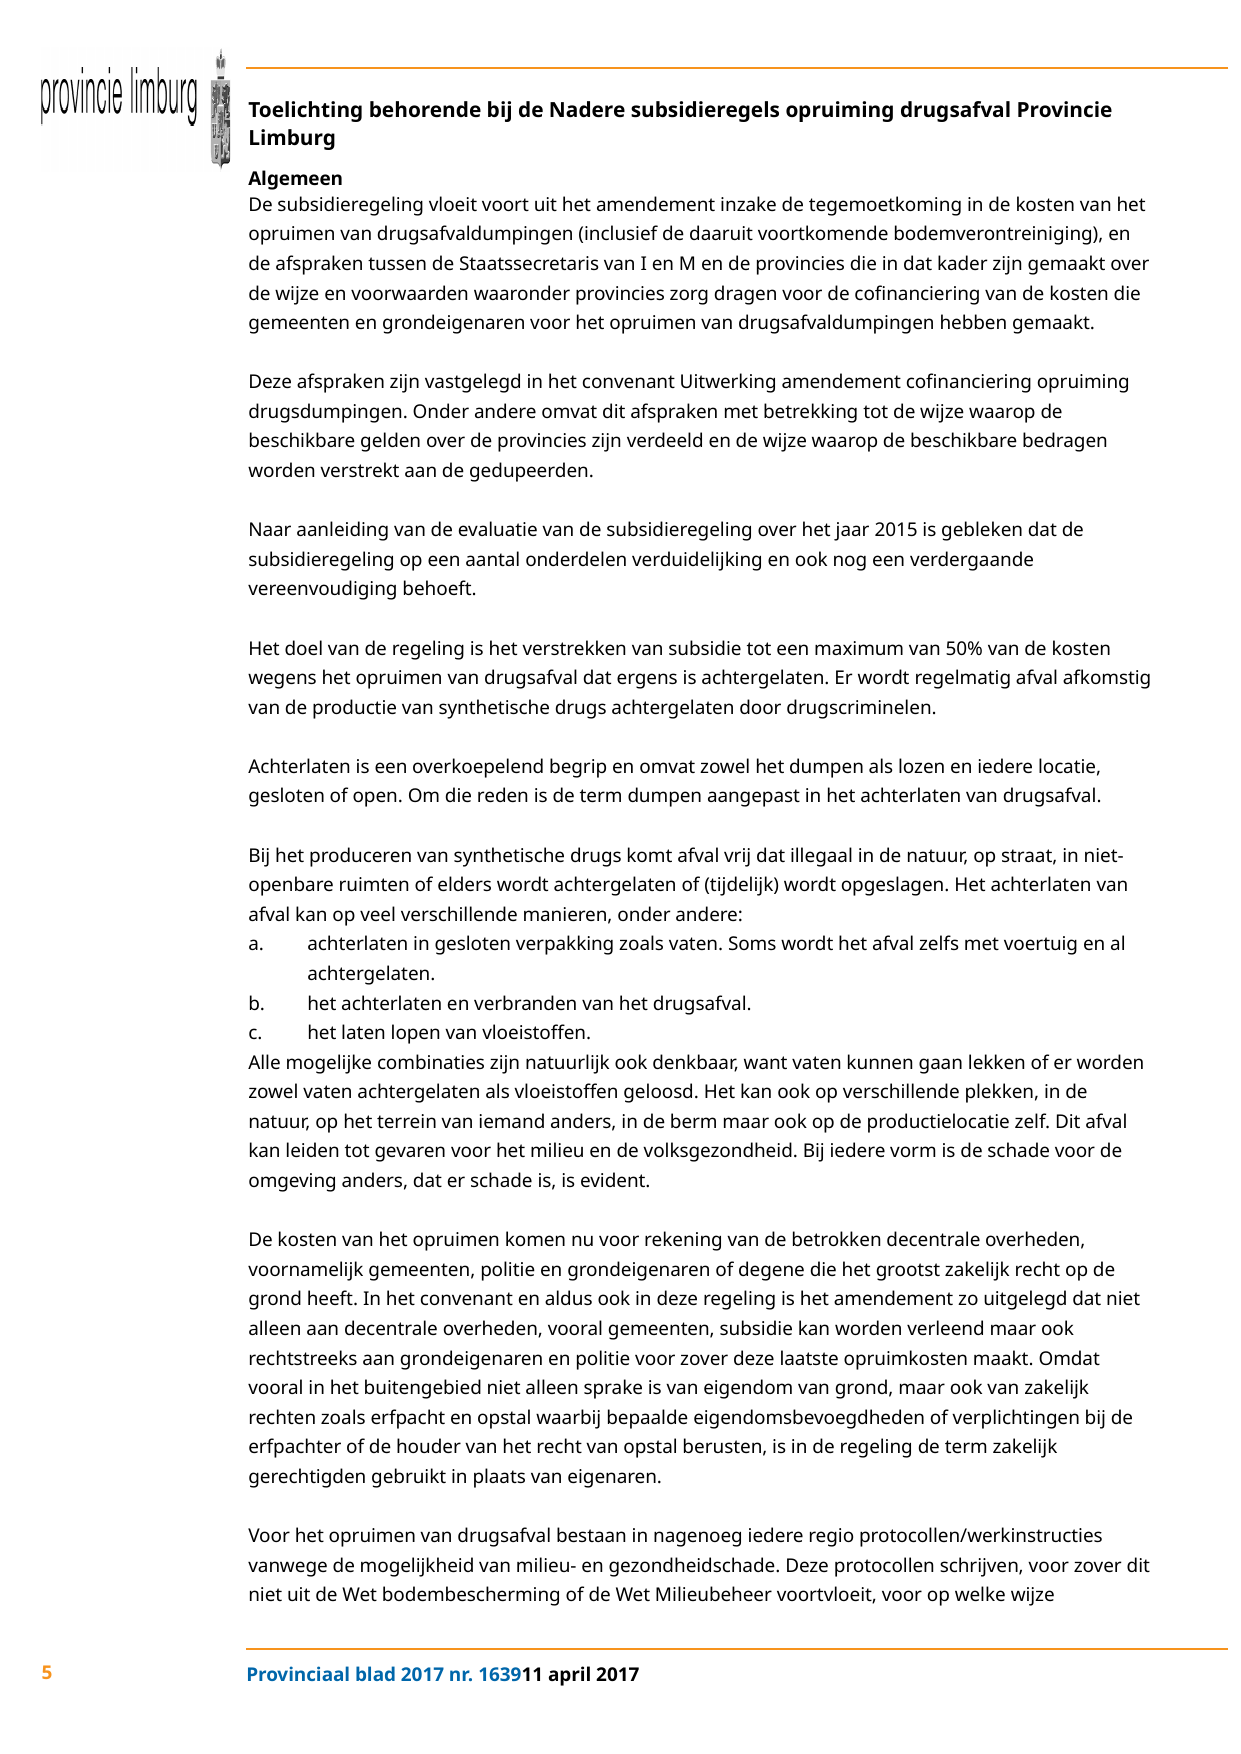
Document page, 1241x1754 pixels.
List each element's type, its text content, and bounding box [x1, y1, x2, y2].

text De kosten van het opruimen komen nu voor rekening van de betrokken decentrale overheden, voornamelijk gemeenten, politie en grondeigenaren of degene die het grootst zakelijk recht op de grond heeft. In het convenant en aldus ook in deze regeling is het amendement zo uitgelegd dat niet alleen aan decentrale overheden, vooral gemeenten, subsidie kan worden verleend maar ook rechtstreeks aan grondeigenaren en politie voor zover deze laatste opruimkosten maakt. Omdat vooral in het buitengebied niet alleen sprake is van eigendom van grond, maar ook van zakelijk rechten zoals erfpacht en opstal waarbij bepaalde eigendomsbevoegdheden of verplichtingen bij de erfpachter of de houder van het recht van opstal berusten, is in de regeling de term zakelijk gerechtigden gebruikt in plaats van eigenaren. [248, 1226, 1152, 1489]
text Toelichting behorende bij de Nadere subsidieregels opruiming drugsafval Provincie Limburg [248, 95, 1152, 152]
list het achterlaten en verbranden van het drugsafval. [248, 990, 1152, 1016]
text Achterlaten is een overkoepelend begrip en omvat zowel het dumpen als lozen en iedere locatie, gesloten of open. Om die reden is de term dumpen aangepast in het achterlaten van drugsafval. [248, 753, 1152, 808]
text Algemeen [248, 165, 1152, 191]
list achterlaten in gesloten verpakking zoals vaten. Soms wordt het afval zelfs met voertuig en al achtergelaten. [248, 931, 1152, 986]
picture [41, 47, 231, 172]
text Naar aanleiding van de evaluatie van de subsidieregeling over het jaar 2015 is gebleken dat de subsidieregeling op een aantal onderdelen verduidelijking en ook nog een verdergaande vereenvoudiging behoeft. [248, 516, 1152, 601]
text Alle mogelijke combinaties zijn natuurlijk ook denkbaar, want vaten kunnen gaan lekken of er worden zowel vaten achtergelaten als vloeistoffen geloosd. Het kan ook op verschillende plekken, in de natuur, op het terrein van iemand anders, in de berm maar ook op de productielocatie zelf. Dit afval kan leiden tot gevaren voor het milieu en de volksgezondheid. Bij iedere vorm is de schade voor de omgeving anders, dat er schade is, is evident. [248, 1049, 1152, 1193]
text Bij het produceren van synthetische drugs komt afval vrij dat illegaal in de natuur, op straat, in niet-openbare ruimten of elders wordt achtergelaten of (tijdelijk) wordt opgeslagen. Het achterlaten van afval kan op veel verschillende manieren, onder andere: [248, 842, 1152, 927]
text De subsidieregeling vloeit voort uit het amendement inzake de tegemoetkoming in de kosten van het opruimen van drugsafvaldumpingen (inclusief de daaruit voortkomende bodemverontreiniging), en de afspraken tussen de Staatssecretaris van I en M en de provincies die in dat kader zijn gemaakt over de wijze en voorwaarden waaronder provincies zorg dragen voor de cofinanciering van de kosten die gemeenten en grondeigenaren voor het opruimen van drugsafvaldumpingen hebben gemaakt. [248, 191, 1152, 335]
text Deze afspraken zijn vastgelegd in het convenant Uitwerking amendement cofinanciering opruiming drugsdumpingen. Onder andere omvat dit afspraken met betrekking tot de wijze waarop de beschikbare gelden over de provincies zijn verdeeld en de wijze waarop de beschikbare bedragen worden verstrekt aan de gedupeerden. [248, 368, 1152, 483]
list het laten lopen van vloeistoffen. [248, 1019, 1152, 1045]
text Voor het opruimen van drugsafval bestaan in nagenoeg iedere regio protocollen/werkinstructies vanwege de mogelijkheid van milieu- en gezondheidschade. Deze protocollen schrijven, voor zover dit niet uit de Wet bodembescherming of de Wet Milieubeheer voortvloeit, voor op welke wijze [248, 1522, 1152, 1607]
text Het doel van de regeling is het verstrekken van subsidie tot een maximum van 50% van de kosten wegens het opruimen van drugsafval dat ergens is achtergelaten. Er wordt regelmatig afval afkomstig van de productie van synthetische drugs achtergelaten door drugscriminelen. [248, 635, 1152, 720]
